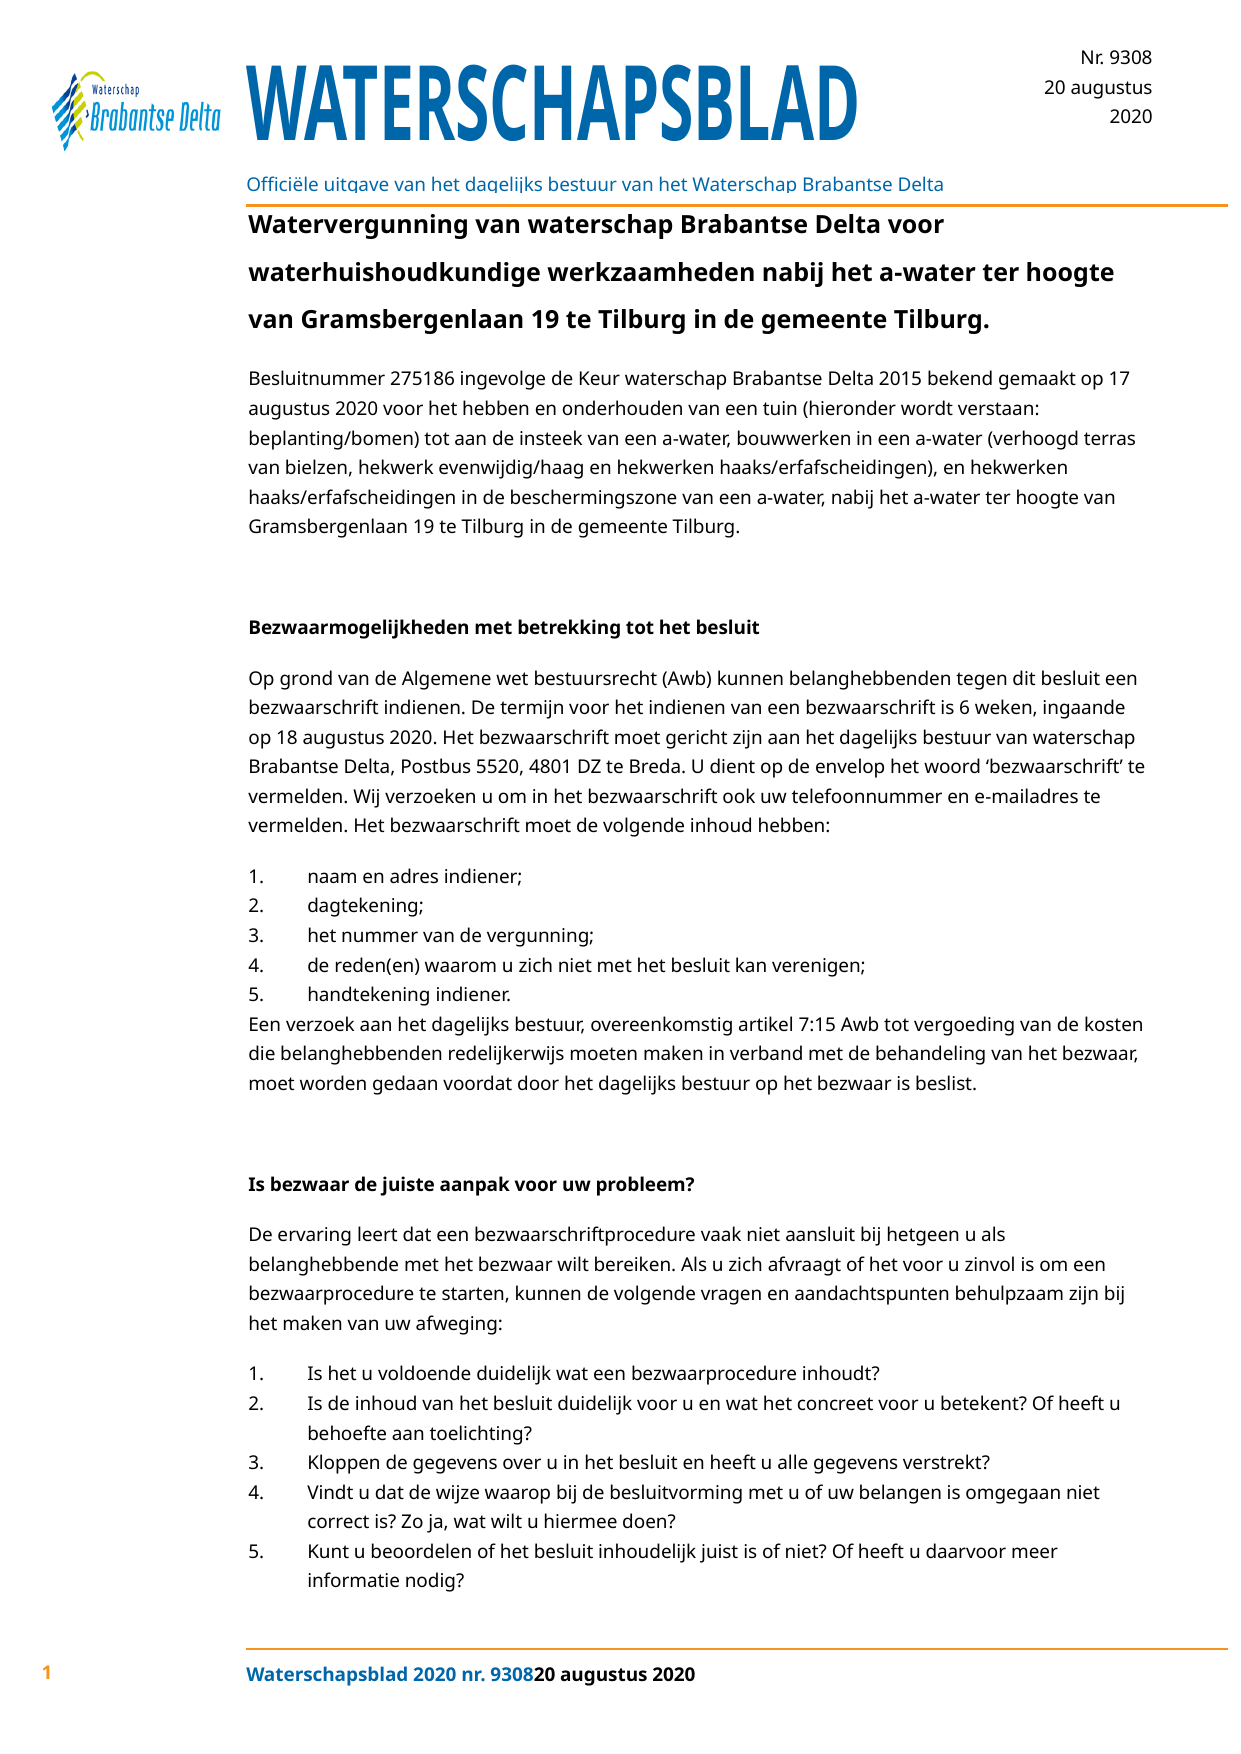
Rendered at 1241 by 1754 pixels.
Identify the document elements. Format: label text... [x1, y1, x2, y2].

list naam en adres indiener; [248, 863, 1152, 889]
text Besluitnummer 275186 ingevolge de Keur waterschap Brabantse Delta 2015 bekend gemaakt op 17 augustus 2020 voor het hebben en onderhouden van een tuin (hieronder wordt verstaan: beplanting/bomen) tot aan de insteek van een a-water, bouwwerken in een a-water (verhoogd terras van bielzen, hekwerk evenwijdig/haag en hekwerken haaks/erfafscheidingen), en hekwerken haaks/erfafscheidingen in de beschermingszone van een a-water, nabij het a-water ter hoogte van Gramsbergenlaan 19 te Tilburg in de gemeente Tilburg. [248, 366, 1152, 539]
text Is bezwaar de juiste aanpak voor uw probleem? [248, 1171, 1152, 1197]
text Een verzoek aan het dagelijks bestuur, overeenkomstig artikel 7:15 Awb tot vergoeding van de kosten die belanghebbenden redelijkerwijs moeten maken in verband met de behandeling van het bezwaar, moet worden gedaan voordat door het dagelijks bestuur op het bezwaar is beslist. [248, 1011, 1152, 1096]
text De ervaring leert dat een bezwaarschriftprocedure vaak niet aansluit bij hetgeen u als belanghebbende met het bezwaar wilt bereiken. Als u zich afvraagt of het voor u zinvol is om een bezwaarprocedure te starten, kunnen de volgende vragen en aandachtspunten behulpzaam zijn bij het maken van uw afweging: [248, 1221, 1152, 1336]
list dagtekening; [248, 893, 1152, 918]
list de reden(en) waarom u zich niet met het besluit kan verenigen; [248, 952, 1152, 977]
list handtekening indiener. [248, 981, 1152, 1007]
text Bezwaarmogelijkheden met betrekking tot het besluit [248, 614, 1152, 640]
list Kunt u beoordelen of het besluit inhoudelijk juist is of niet? Of heeft u daarvoor meer informatie nodig? [248, 1538, 1152, 1593]
text Watervergunning van waterschap Brabantse Delta voor waterhuishoudkundige werkzaamheden nabij het a-water ter hoogte van Gramsbergenlaan 19 te Tilburg in de gemeente Tilburg. [248, 207, 1152, 336]
list Kloppen de gegevens over u in het besluit en heeft u alle gegevens verstrekt? [248, 1449, 1152, 1475]
list Is het u voldoende duidelijk wat een bezwaarprocedure inhoudt? [248, 1361, 1152, 1386]
text Op grond van de Algemene wet bestuursrecht (Awb) kunnen belanghebbenden tegen dit besluit een bezwaarschrift indienen. De termijn voor het indienen van een bezwaarschrift is 6 weken, ingaande op 18 augustus 2020. Het bezwaarschrift moet gericht zijn aan het dagelijks bestuur van waterschap Brabantse Delta, Postbus 5520, 4801 DZ te Breda. U dient op de envelop het woord ‘bezwaarschrift’ te vermelden. Wij verzoeken u om in het bezwaarschrift ook uw telefoonnummer en e‑mailadres te vermelden. Het bezwaarschrift moet de volgende inhoud hebben: [248, 665, 1152, 838]
list het nummer van de vergunning; [248, 922, 1152, 948]
list Is de inhoud van het besluit duidelijk voor u en wat het concreet voor u betekent? Of heeft u behoefte aan toelichting? [248, 1390, 1152, 1445]
picture [41, 47, 231, 172]
list Vindt u dat de wijze waarop bij de besluitvorming met u of uw belangen is omgegaan niet correct is? Zo ja, wat wilt u hiermee doen? [248, 1479, 1152, 1534]
